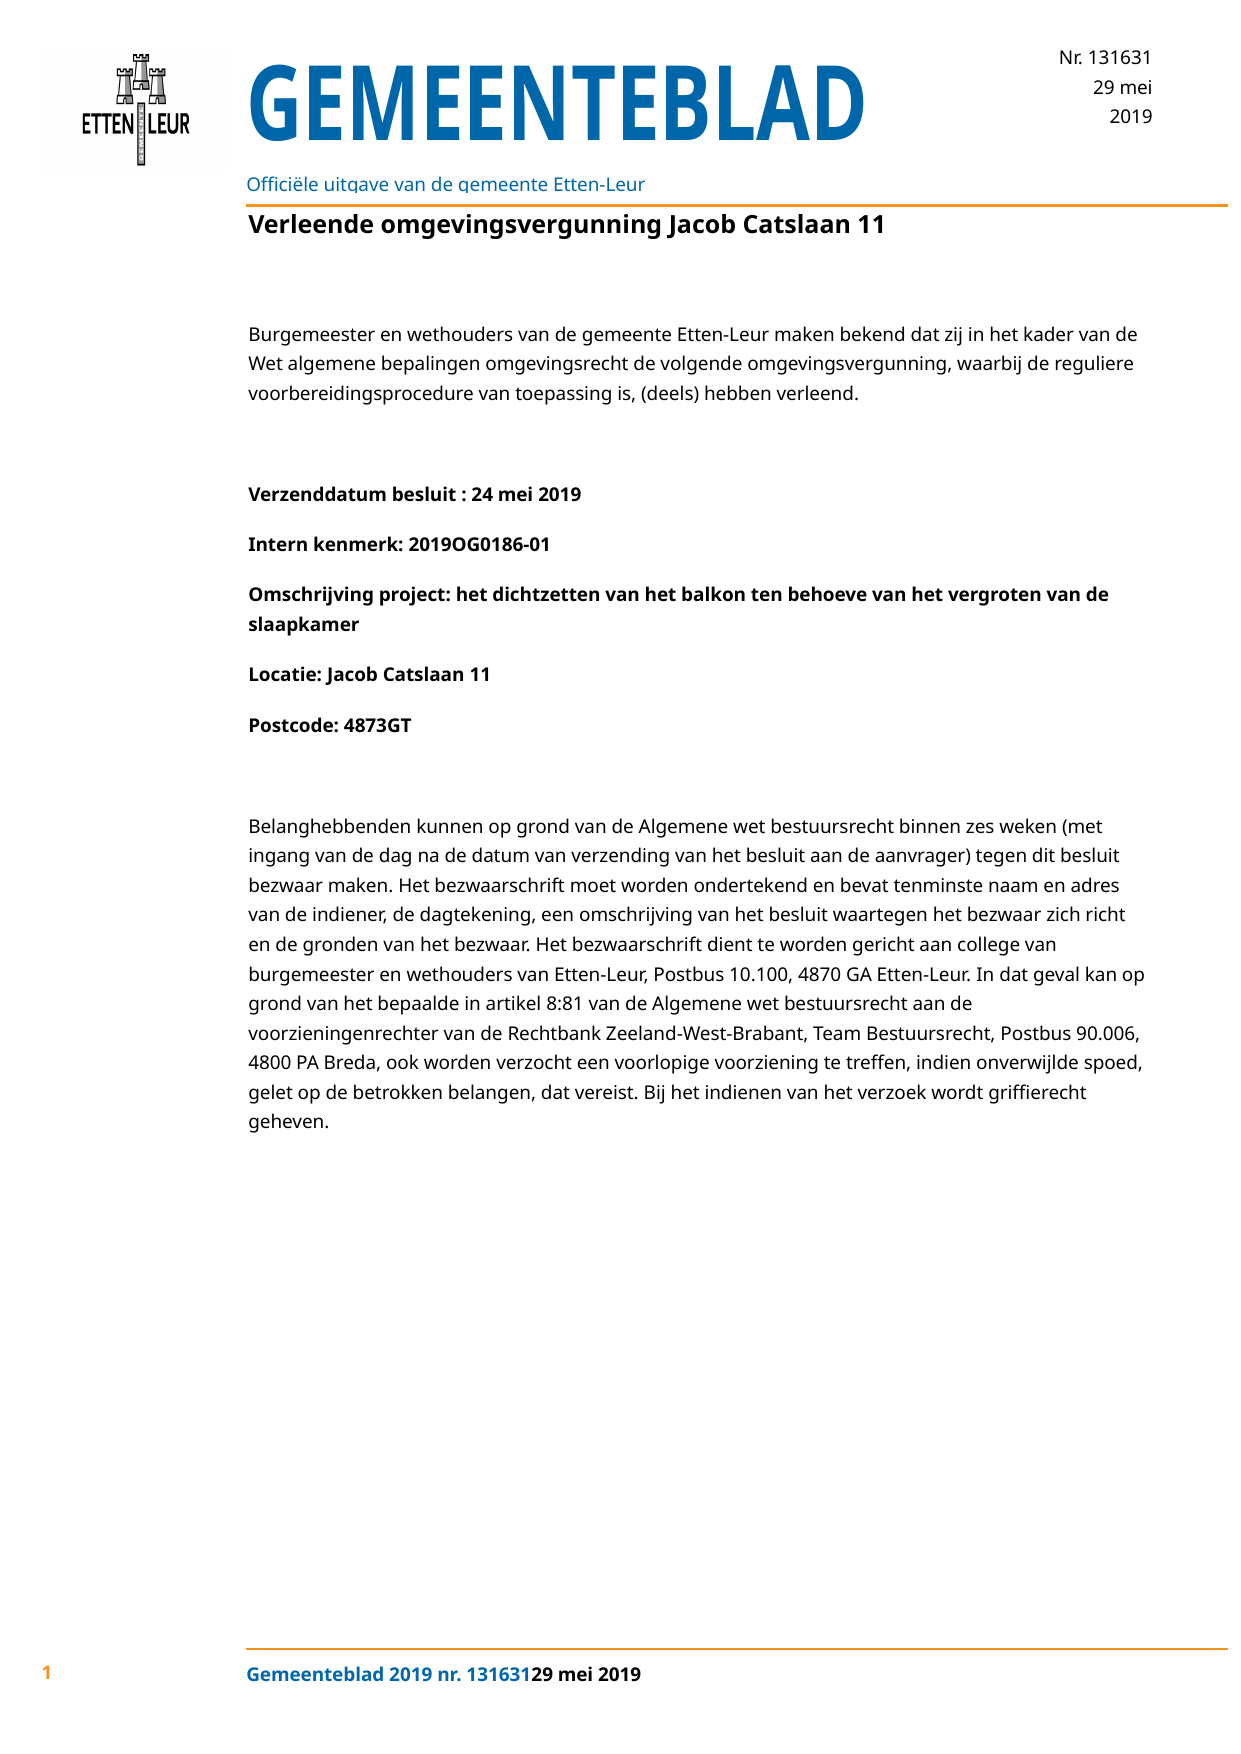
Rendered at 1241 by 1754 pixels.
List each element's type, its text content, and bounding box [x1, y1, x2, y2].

text Locatie: Jacob Catslaan 11 [248, 662, 1152, 687]
text Belanghebbenden kunnen op grond van de Algemene wet bestuursrecht binnen zes weken (met ingang van de dag na de datum van verzending van het besluit aan de aanvrager) tegen dit besluit bezwaar maken. Het bezwaarschrift moet worden ondertekend en bevat tenminste naam en adres van de indiener, de dagtekening, een omschrijving van het besluit waartegen het bezwaar zich richt en de gronden van het bezwaar. Het bezwaarschrift dient te worden gericht aan college van burgemeester en wethouders van Etten-Leur, Postbus 10.100, 4870 GA Etten-Leur. In dat geval kan op grond van het bepaalde in artikel 8:81 van de Algemene wet bestuursrecht aan de voorzieningenrechter van de Rechtbank Zeeland-West-Brabant, Team Bestuursrecht, Postbus 90.006, 4800 PA Breda, ook worden verzocht een voorlopige voorziening te treffen, indien onverwijlde spoed, gelet op de betrokken belangen, dat vereist. Bij het indienen van het verzoek wordt griffierecht geheven. [248, 813, 1152, 1134]
picture [41, 47, 231, 172]
text Verleende omgevingsvergunning Jacob Catslaan 11 [248, 207, 1152, 241]
text Omschrijving project: het dichtzetten van het balkon ten behoeve van het vergroten van de slaapkamer [248, 582, 1152, 637]
text Burgemeester en wethouders van de gemeente Etten-Leur maken bekend dat zij in het kader van de Wet algemene bepalingen omgevingsrecht de volgende omgevingsvergunning, waarbij de reguliere voorbereidingsprocedure van toepassing is, (deels) hebben verleend. [248, 321, 1152, 406]
text Verzenddatum besluit : 24 mei 2019 [248, 481, 1152, 506]
text Intern kenmerk: 2019OG0186-01 [248, 531, 1152, 557]
text Postcode: 4873GT [248, 712, 1152, 738]
